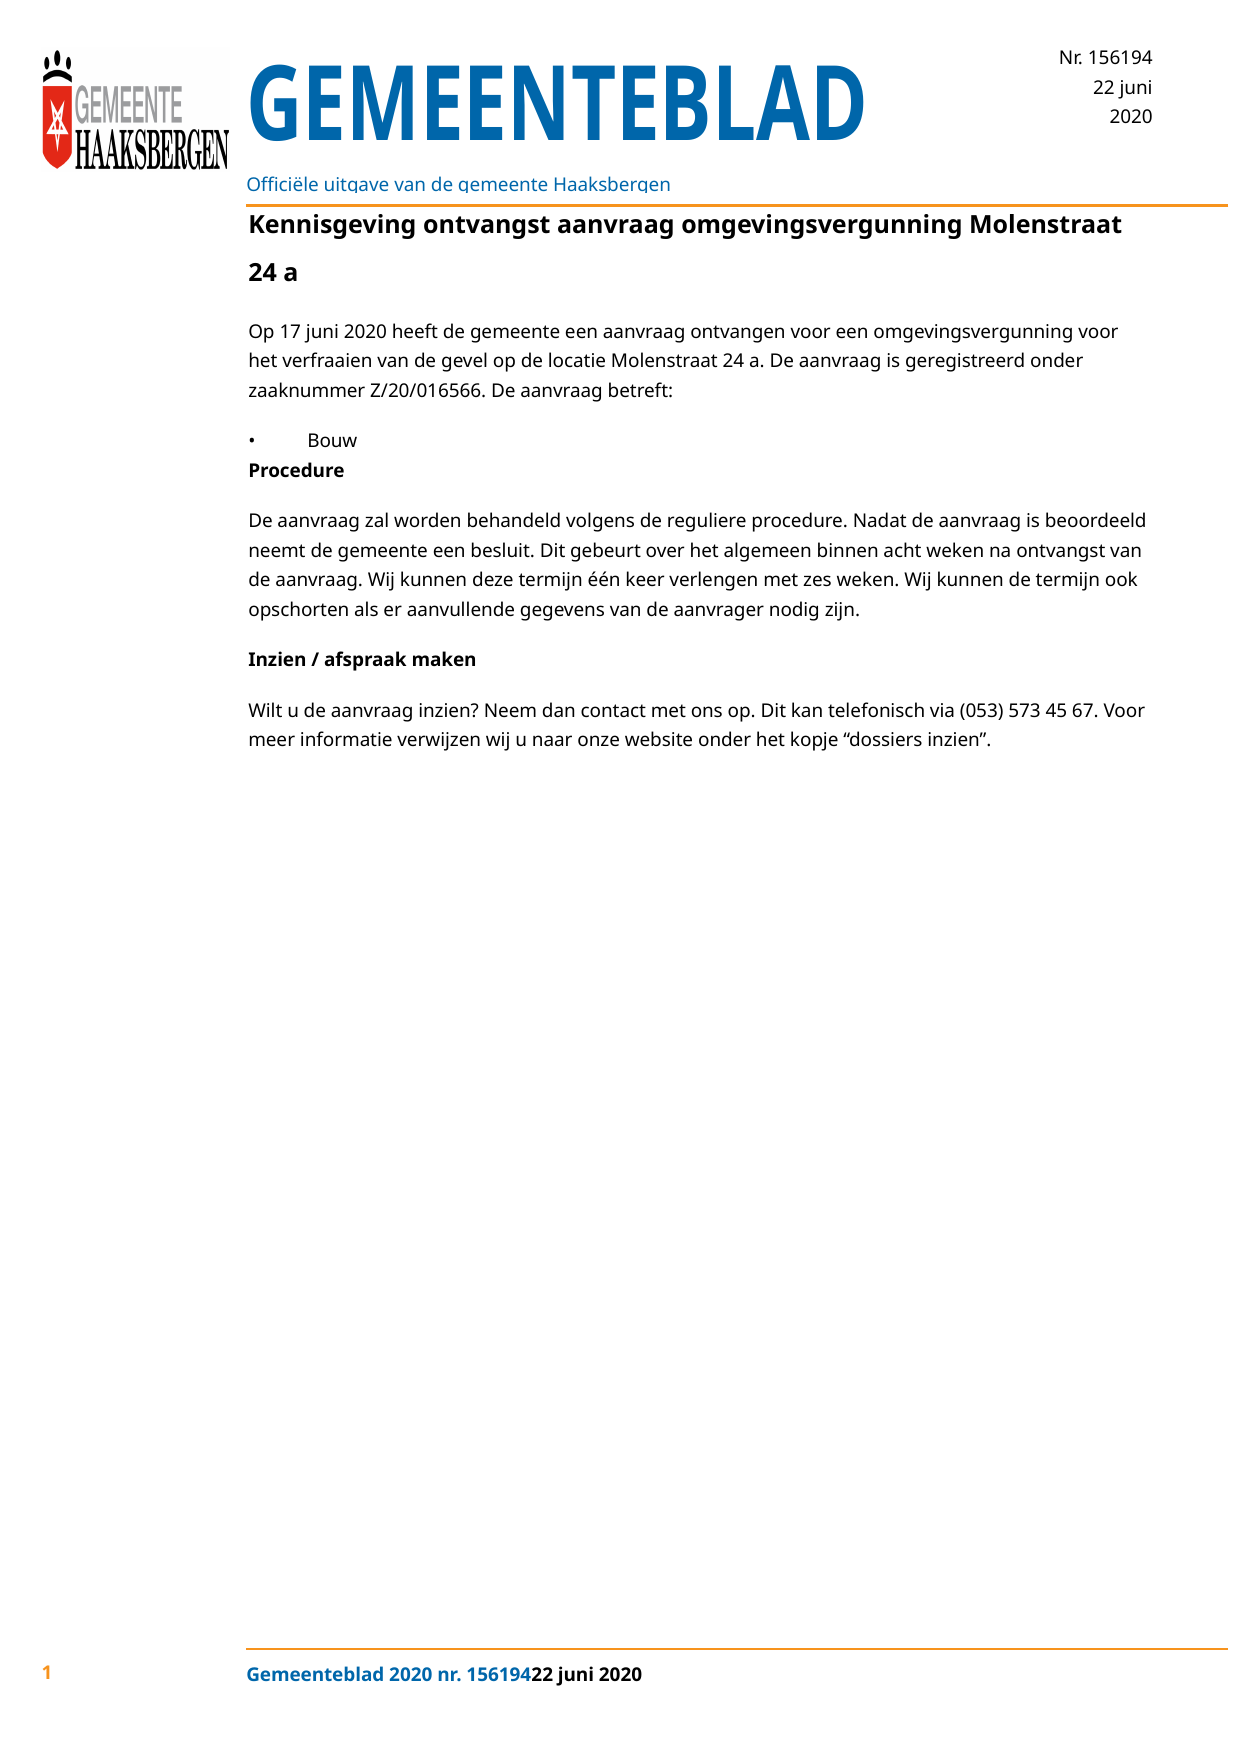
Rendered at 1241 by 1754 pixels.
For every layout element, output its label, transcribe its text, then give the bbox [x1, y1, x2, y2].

text Wilt u de aanvraag inzien? Neem dan contact met ons op. Dit kan telefonisch via (053) 573 45 67. Voor meer informatie verwijzen wij u naar onze website onder het kopje “dossiers inzien”. [248, 697, 1152, 752]
text Procedure [248, 457, 1152, 483]
text Inzien / afspraak maken [248, 647, 1152, 672]
text Op 17 juni 2020 heeft de gemeente een aanvraag ontvangen voor een omgevingsvergunning voor het verfraaien van de gevel op de locatie Molenstraat 24 a. De aanvraag is geregistreerd onder zaaknummer Z/20/016566. De aanvraag betreft: [248, 318, 1152, 403]
text De aanvraag zal worden behandeld volgens de reguliere procedure. Nadat de aanvraag is beoordeeld neemt de gemeente een besluit. Dit gebeurt over het algemeen binnen acht weken na ontvangst van de aanvraag. Wij kunnen deze termijn één keer verlengen met zes weken. Wij kunnen de termijn ook opschorten als er aanvullende gegevens van de aanvrager nodig zijn. [248, 507, 1152, 622]
picture [41, 47, 231, 172]
list Bouw [248, 427, 1152, 453]
text Kennisgeving ontvangst aanvraag omgevingsvergunning Molenstraat 24 a [248, 207, 1152, 288]
